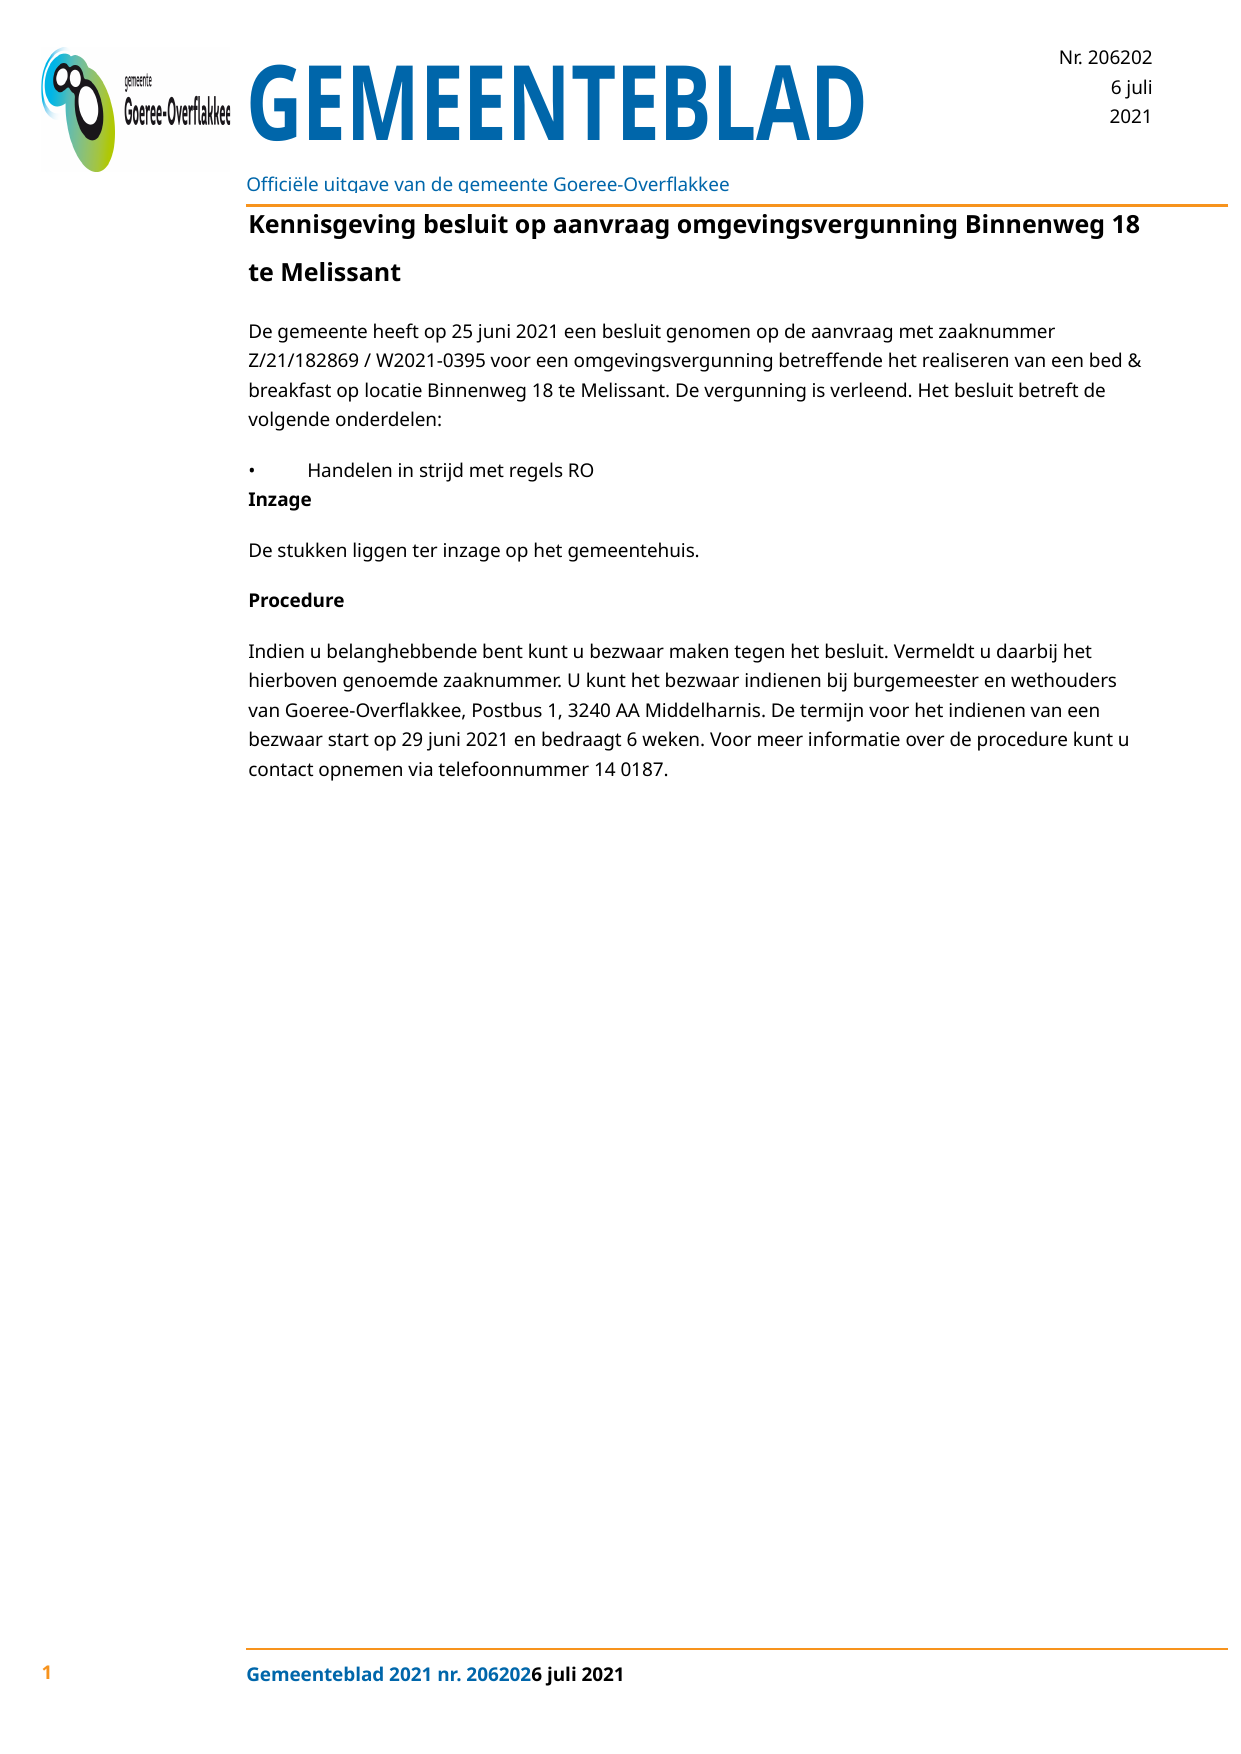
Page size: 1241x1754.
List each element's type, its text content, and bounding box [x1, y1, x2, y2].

text Kennisgeving besluit op aanvraag omgevingsvergunning Binnenweg 18 te Melissant [248, 207, 1152, 288]
text Procedure [248, 587, 1152, 613]
text De gemeente heeft op 25 juni 2021 een besluit genomen op de aanvraag met zaaknummer Z/21/182869 / W2021-0395 voor een omgevingsvergunning betreffende het realiseren van een bed & breakfast op locatie Binnenweg 18 te Melissant. De vergunning is verleend. Het besluit betreft de volgende onderdelen: [248, 318, 1152, 432]
text De stukken liggen ter inzage op het gemeentehuis. [248, 537, 1152, 563]
list Handelen in strijd met regels RO [248, 457, 1152, 483]
picture [41, 47, 231, 172]
text Indien u belanghebbende bent kunt u bezwaar maken tegen het besluit. Vermeldt u daarbij het hierboven genoemde zaaknummer. U kunt het bezwaar indienen bij burgemeester en wethouders van Goeree-Overflakkee, Postbus 1, 3240 AA Middelharnis. De termijn voor het indienen van een bezwaar start op 29 juni 2021 en bedraagt 6 weken. Voor meer informatie over de procedure kunt u contact opnemen via telefoonnummer 14 0187. [248, 638, 1152, 782]
text Inzage [248, 487, 1152, 512]
